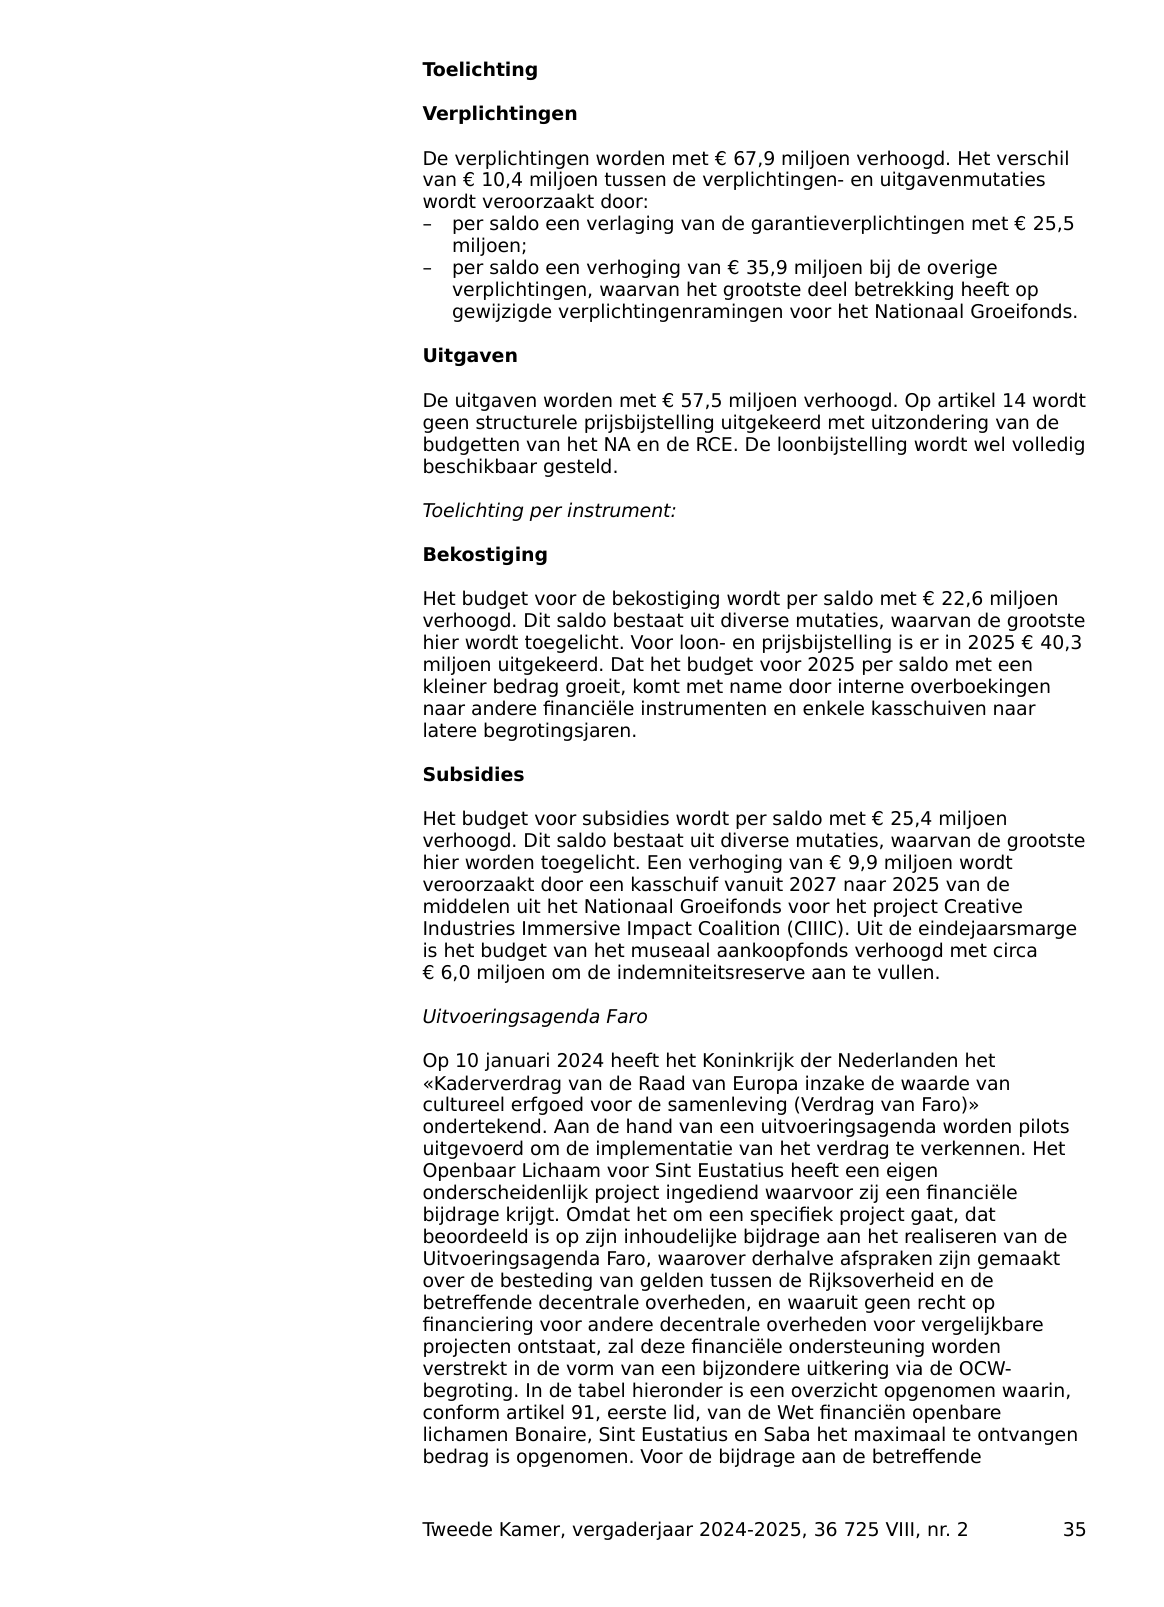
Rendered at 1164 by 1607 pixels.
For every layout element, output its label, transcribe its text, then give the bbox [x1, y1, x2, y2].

subtitle Toelichting per instrument: [422, 500, 1087, 522]
subtitle Uitgaven [422, 345, 1087, 367]
subtitle Uitvoeringsagenda Faro [422, 1006, 1087, 1028]
text De verplichtingen worden met € 67,9 miljoen verhoogd. Het verschil van € 10,4 miljoen tussen de verplichtingen- en uitgavenmutaties wordt veroorzaakt door: [422, 147, 1087, 213]
text – per saldo een verhoging van € 35,9 miljoen bij de overige verplichtingen, waarvan het grootste deel betrekking heeft op gewijzigde verplichtingenramingen voor het Nationaal Groeifonds. [422, 257, 1087, 323]
text De uitgaven worden met € 57,5 miljoen verhoogd. Op artikel 14 wordt geen structurele prijsbijstelling uitgekeerd met uitzondering van de budgetten van het NA en de RCE. De loonbijstelling wordt wel volledig beschikbaar gesteld. [422, 389, 1087, 477]
subtitle Subsidies [422, 764, 1087, 786]
text – per saldo een verlaging van de garantieverplichtingen met € 25,5 miljoen; [422, 213, 1087, 257]
subtitle Verplichtingen [422, 103, 1087, 125]
subtitle Bekostiging [422, 544, 1087, 566]
text Op 10 januari 2024 heeft het Koninkrĳk der Nederlanden het «Kaderverdrag van de Raad van Europa inzake de waarde van cultureel erfgoed voor de samenleving (Verdrag van Faro)» ondertekend. Aan de hand van een uitvoeringsagenda worden pilots uitgevoerd om de implementatie van het verdrag te verkennen. Het Openbaar Lichaam voor Sint Eustatius heeft een eigen onderscheidenlijk project ingediend waarvoor zij een financiële bijdrage krijgt. Omdat het om een specifiek project gaat, dat beoordeeld is op zijn inhoudelĳke bĳdrage aan het realiseren van de Uitvoeringsagenda Faro, waarover derhalve afspraken zĳn gemaakt over de besteding van gelden tussen de Rĳksoverheid en de betreffende decentrale overheden, en waaruit geen recht op financiering voor andere decentrale overheden voor vergelĳkbare projecten ontstaat, zal deze financiële ondersteuning worden verstrekt in de vorm van een bĳzondere uitkering via de OCW-begroting. In de tabel hieronder is een overzicht opgenomen waarin, conform artikel 91, eerste lid, van de Wet financiën openbare lichamen Bonaire, Sint Eustatius en Saba het maximaal te ontvangen bedrag is opgenomen. Voor de bĳdrage aan de betreffende [422, 1050, 1087, 1468]
text Het budget voor de bekostiging wordt per saldo met € 22,6 miljoen verhoogd. Dit saldo bestaat uit diverse mutaties, waarvan de grootste hier wordt toegelicht. Voor loon- en prijsbijstelling is er in 2025 € 40,3 miljoen uitgekeerd. Dat het budget voor 2025 per saldo met een kleiner bedrag groeit, komt met name door interne overboekingen naar andere financiële instrumenten en enkele kasschuiven naar latere begrotingsjaren. [422, 588, 1087, 742]
subtitle Toelichting [422, 59, 1087, 81]
text Het budget voor subsidies wordt per saldo met € 25,4 miljoen verhoogd. Dit saldo bestaat uit diverse mutaties, waarvan de grootste hier worden toegelicht. Een verhoging van € 9,9 miljoen wordt veroorzaakt door een kasschuif vanuit 2027 naar 2025 van de middelen uit het Nationaal Groeifonds voor het project Creative Industries Immersive Impact Coalition (CIIIC). Uit de eindejaarsmarge is het budget van het museaal aankoopfonds verhoogd met circa € 6,0 miljoen om de indemniteitsreserve aan te vullen. [422, 808, 1087, 984]
